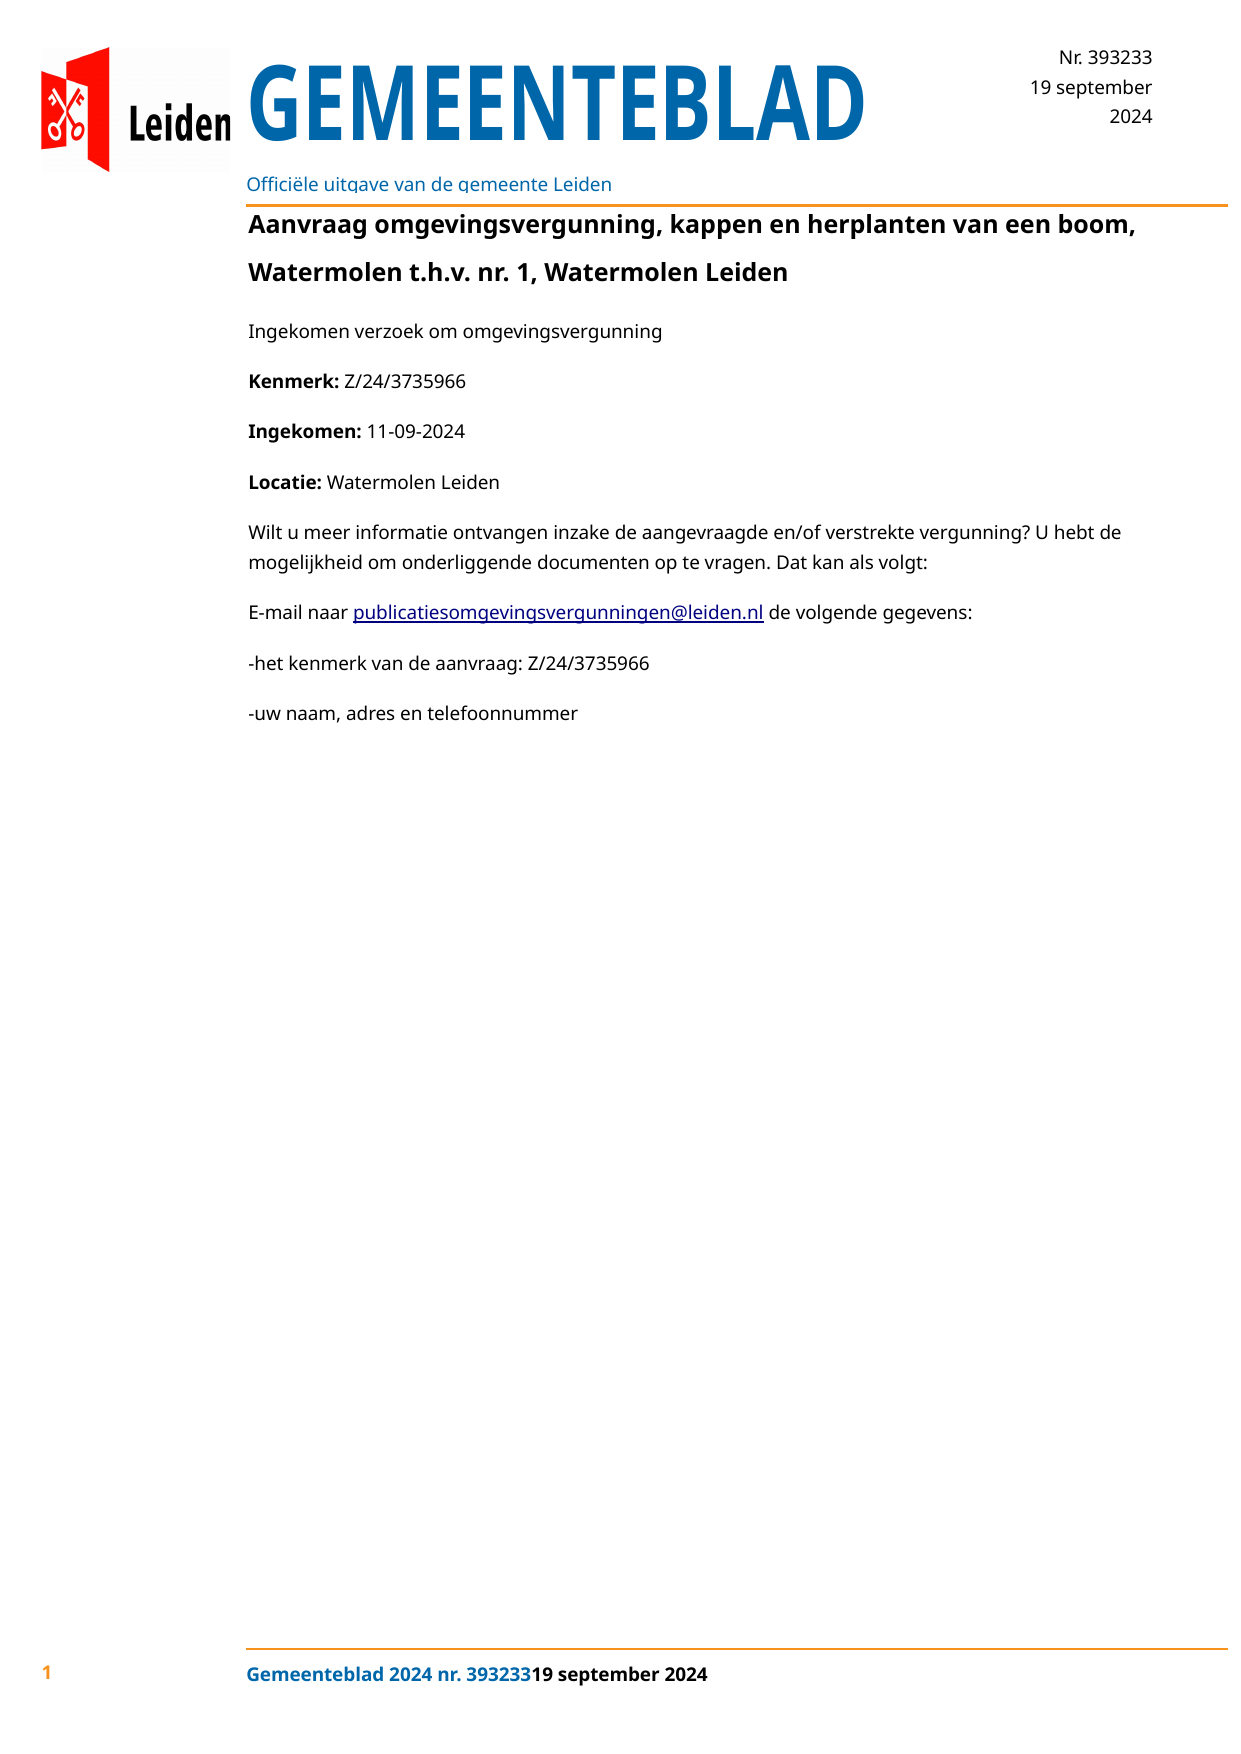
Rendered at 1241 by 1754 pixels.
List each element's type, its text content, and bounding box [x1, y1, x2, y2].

text Aanvraag omgevingsvergunning, kappen en herplanten van een boom, Watermolen t.h.v. nr. 1, Watermolen Leiden [248, 207, 1152, 288]
picture [41, 47, 231, 172]
text E-mail naar publicatiesomgevingsvergunningen@leiden.nl de volgende gegevens: [248, 599, 1152, 625]
text -het kenmerk van de aanvraag: Z/24/3735966 [248, 650, 1152, 676]
text -uw naam, adres en telefoonnummer [248, 700, 1152, 726]
text Ingekomen: 11-09-2024 [248, 419, 1152, 444]
text Ingekomen verzoek om omgevingsvergunning [248, 318, 1152, 344]
text Wilt u meer informatie ontvangen inzake de aangevraagde en/of verstrekte vergunning? U hebt de mogelijkheid om onderliggende documenten op te vragen. Dat kan als volgt: [248, 519, 1152, 575]
text Kenmerk: Z/24/3735966 [248, 368, 1152, 394]
text Locatie: Watermolen Leiden [248, 469, 1152, 495]
